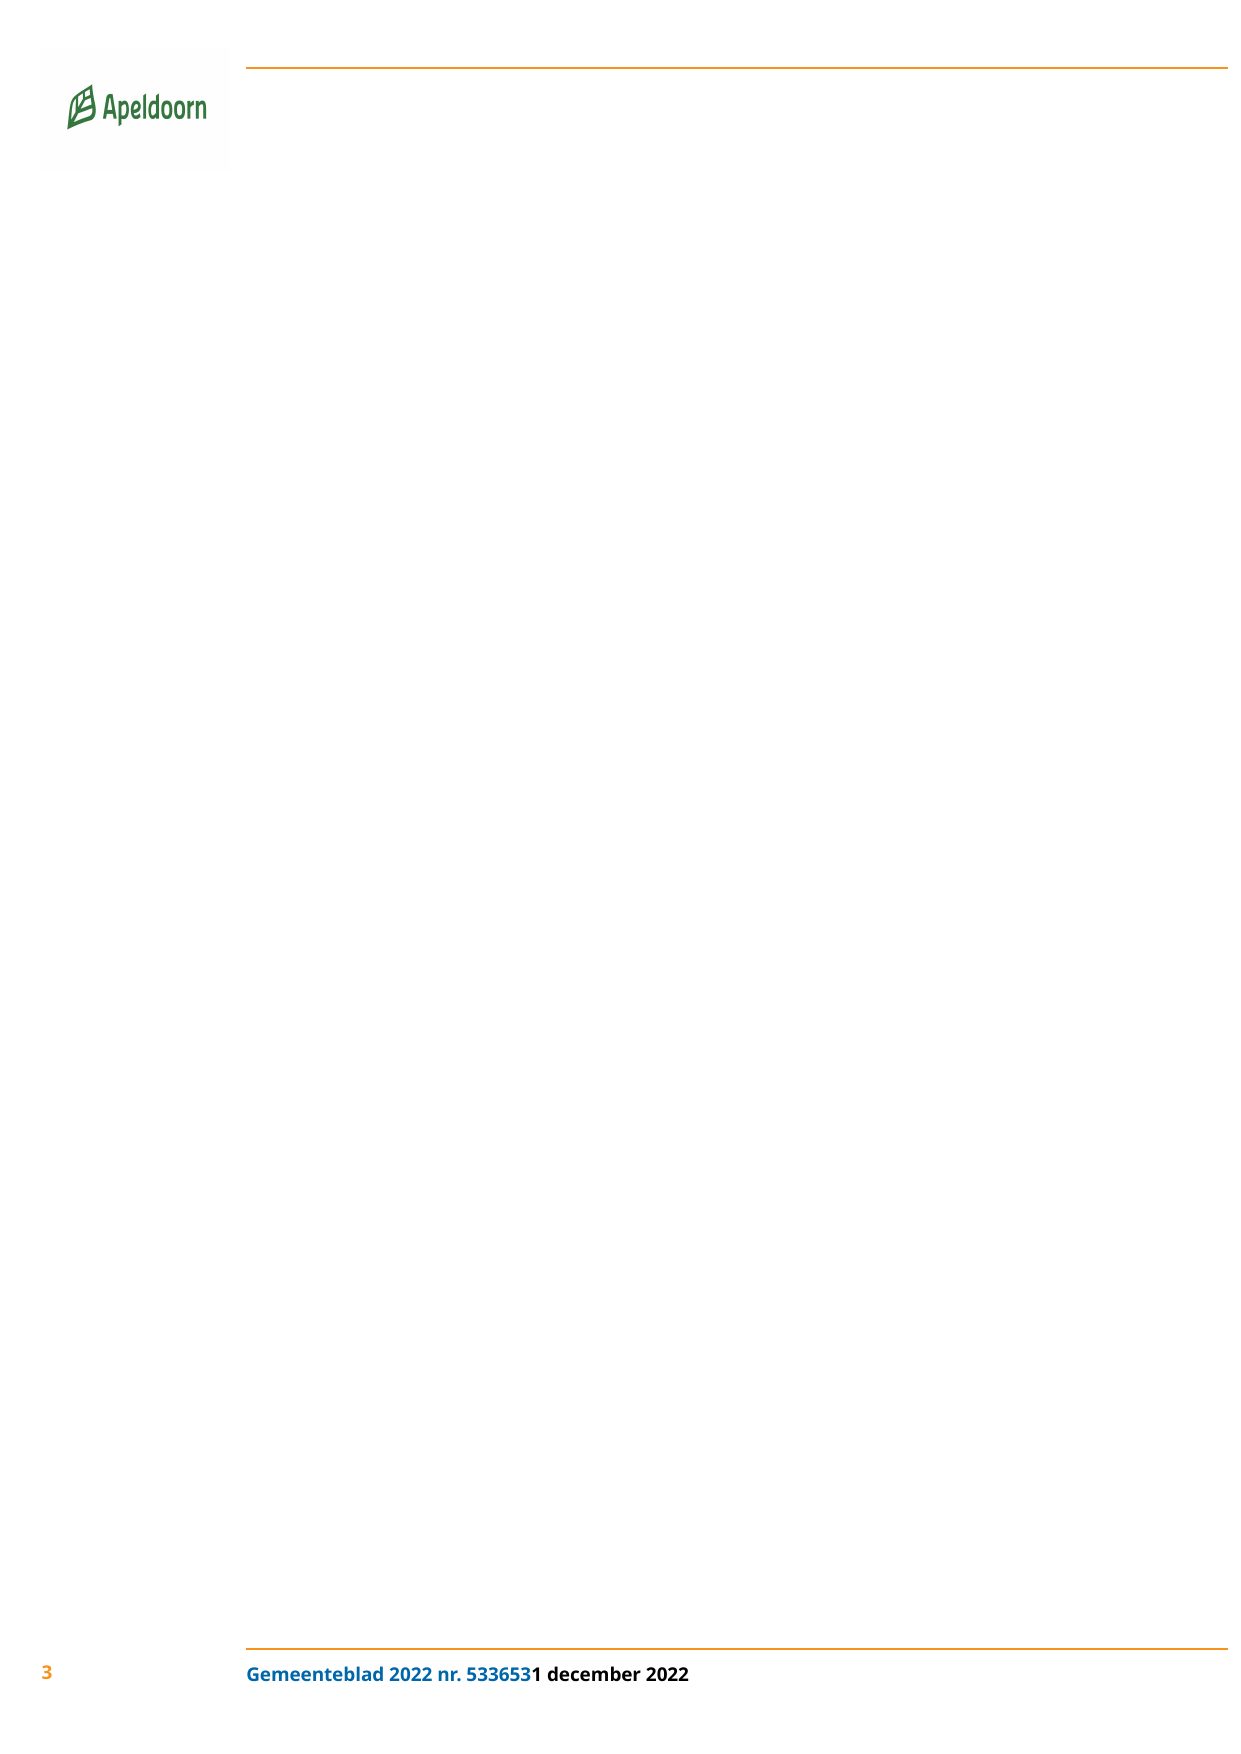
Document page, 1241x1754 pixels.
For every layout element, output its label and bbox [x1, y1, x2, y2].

picture [41, 47, 231, 172]
